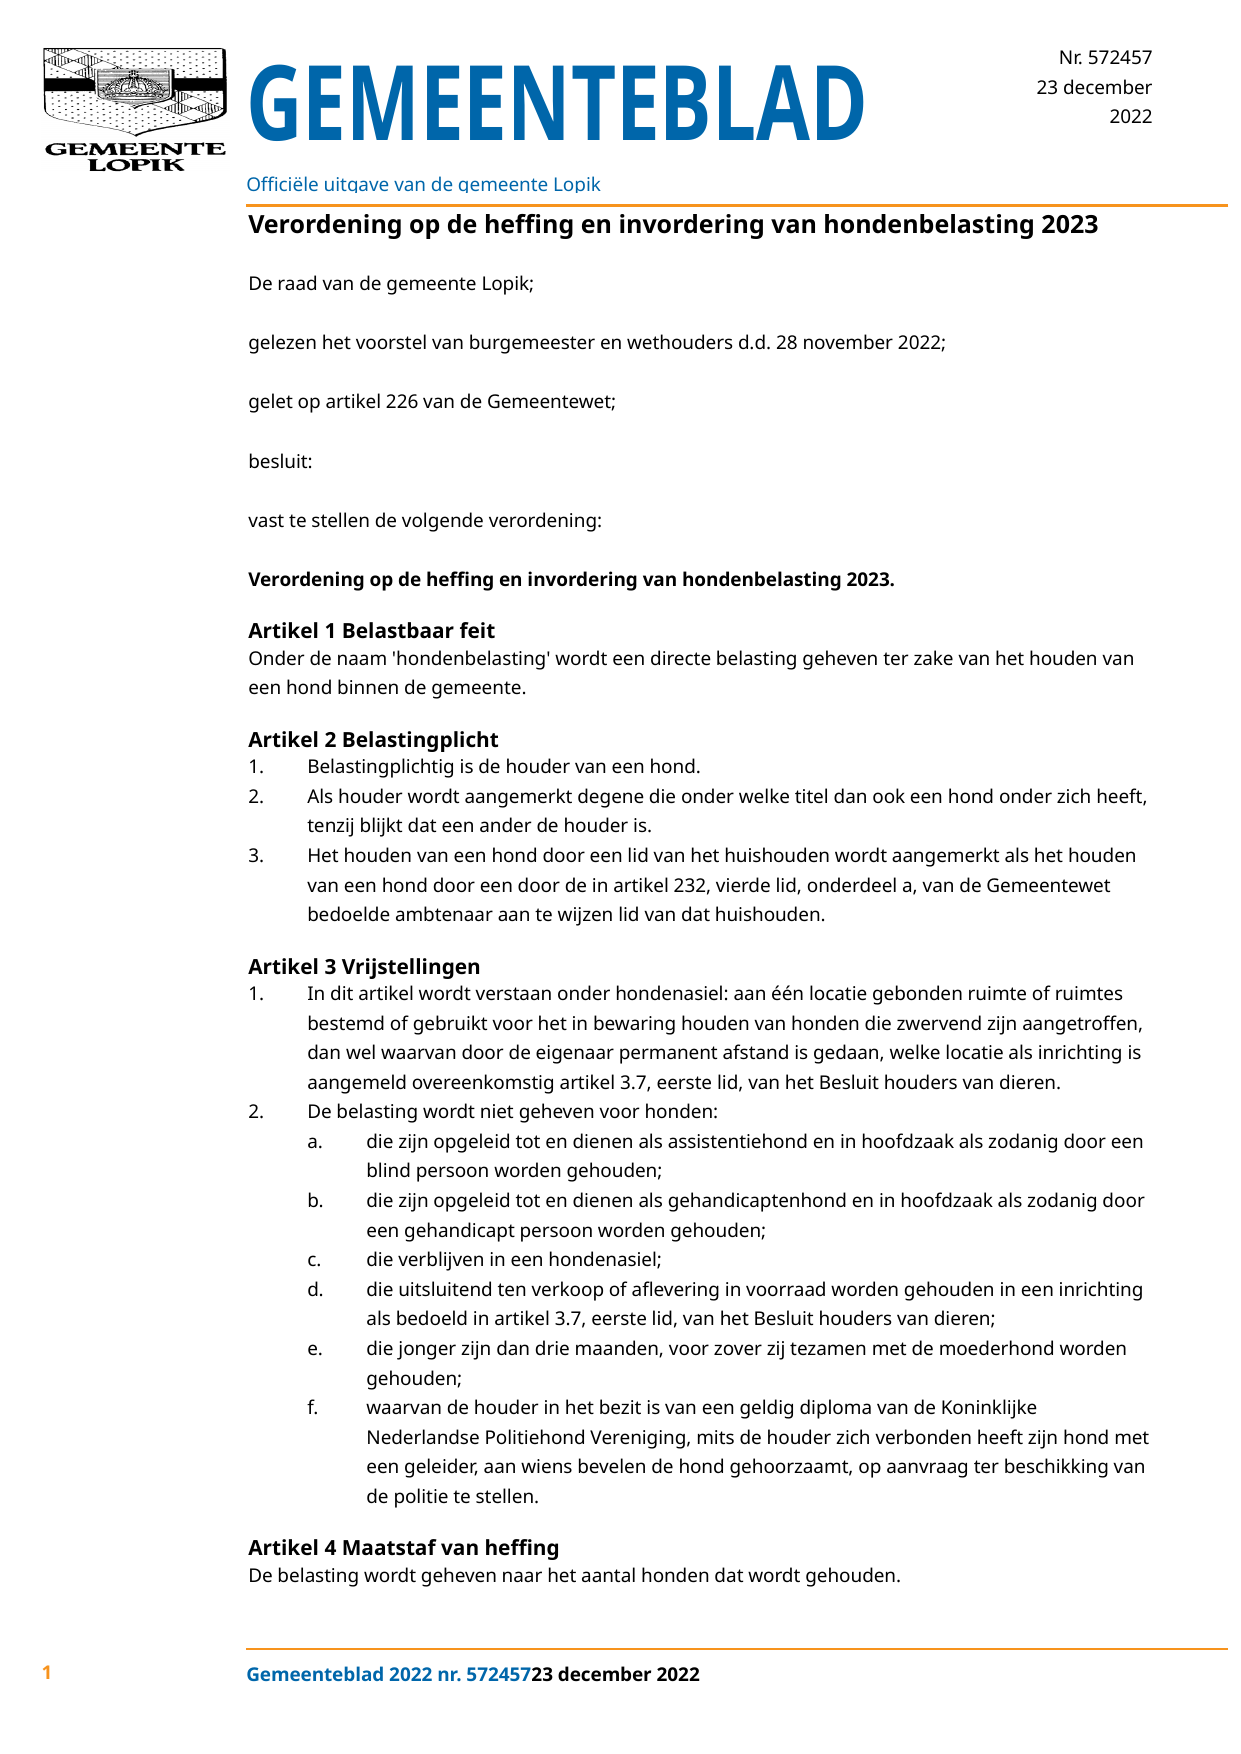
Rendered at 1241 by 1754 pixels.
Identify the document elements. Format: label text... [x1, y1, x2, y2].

text vast te stellen de volgende verordening: [248, 507, 1152, 533]
text Artikel 2 Belastingplicht [248, 725, 1152, 753]
text gelet op artikel 226 van de Gemeentewet; [248, 389, 1152, 414]
picture [41, 47, 231, 172]
list Als houder wordt aangemerkt degene die onder welke titel dan ook een hond onder zich heeft, tenzij blijkt dat een ander de houder is. [248, 783, 1152, 838]
list In dit artikel wordt verstaan onder hondenasiel: aan één locatie gebonden ruimte of ruimtes bestemd of gebruikt voor het in bewaring houden van honden die zwervend zijn aangetroffen, dan wel waarvan door de eigenaar permanent afstand is gedaan, welke locatie als inrichting is aangemeld overeenkomstig artikel 3.7, eerste lid, van het Besluit houders van dieren. [248, 980, 1152, 1095]
text Verordening op de heffing en invordering van hondenbelasting 2023 [248, 207, 1152, 241]
text Artikel 4 Maatstaf van heffing [248, 1533, 1152, 1562]
list Het houden van een hond door een lid van het huishouden wordt aangemerkt als het houden van een hond door een door de in artikel 232, vierde lid, onderdeel a, van de Gemeentewet bedoelde ambtenaar aan te wijzen lid van dat huishouden. [248, 842, 1152, 927]
list die jonger zijn dan drie maanden, voor zover zij tezamen met de moederhond worden gehouden; [307, 1335, 1152, 1391]
text Onder de naam 'hondenbelasting' wordt een directe belasting geheven ter zake van het houden van een hond binnen de gemeente. [248, 645, 1152, 700]
list die zijn opgeleid tot en dienen als assistentiehond en in hoofdzaak als zodanig door een blind persoon worden gehouden; [307, 1128, 1152, 1183]
list die verblijven in een hondenasiel; [307, 1246, 1152, 1272]
list Belastingplichtig is de houder van een hond. [248, 753, 1152, 779]
list die zijn opgeleid tot en dienen als gehandicaptenhond en in hoofdzaak als zodanig door een gehandicapt persoon worden gehouden; [307, 1187, 1152, 1243]
list De belasting wordt niet geheven voor honden: [248, 1098, 1152, 1124]
list waarvan de houder in het bezit is van een geldig diploma van de Koninklijke Nederlandse Politiehond Vereniging, mits de houder zich verbonden heeft zijn hond met een geleider, aan wiens bevelen de hond gehoorzaamt, op aanvraag ter beschikking van de politie te stellen. [307, 1394, 1152, 1509]
text De raad van de gemeente Lopik; [248, 270, 1152, 296]
text Artikel 1 Belastbaar feit [248, 617, 1152, 645]
list die uitsluitend ten verkoop of aflevering in voorraad worden gehouden in een inrichting als bedoeld in artikel 3.7, eerste lid, van het Besluit houders van dieren; [307, 1276, 1152, 1331]
text De belasting wordt geheven naar het aantal honden dat wordt gehouden. [248, 1562, 1152, 1588]
text Verordening op de heffing en invordering van hondenbelasting 2023. [248, 566, 1152, 592]
text Artikel 3 Vrijstellingen [248, 952, 1152, 980]
text gelezen het voorstel van burgemeester en wethouders d.d. 28 november 2022; [248, 329, 1152, 355]
text besluit: [248, 448, 1152, 473]
